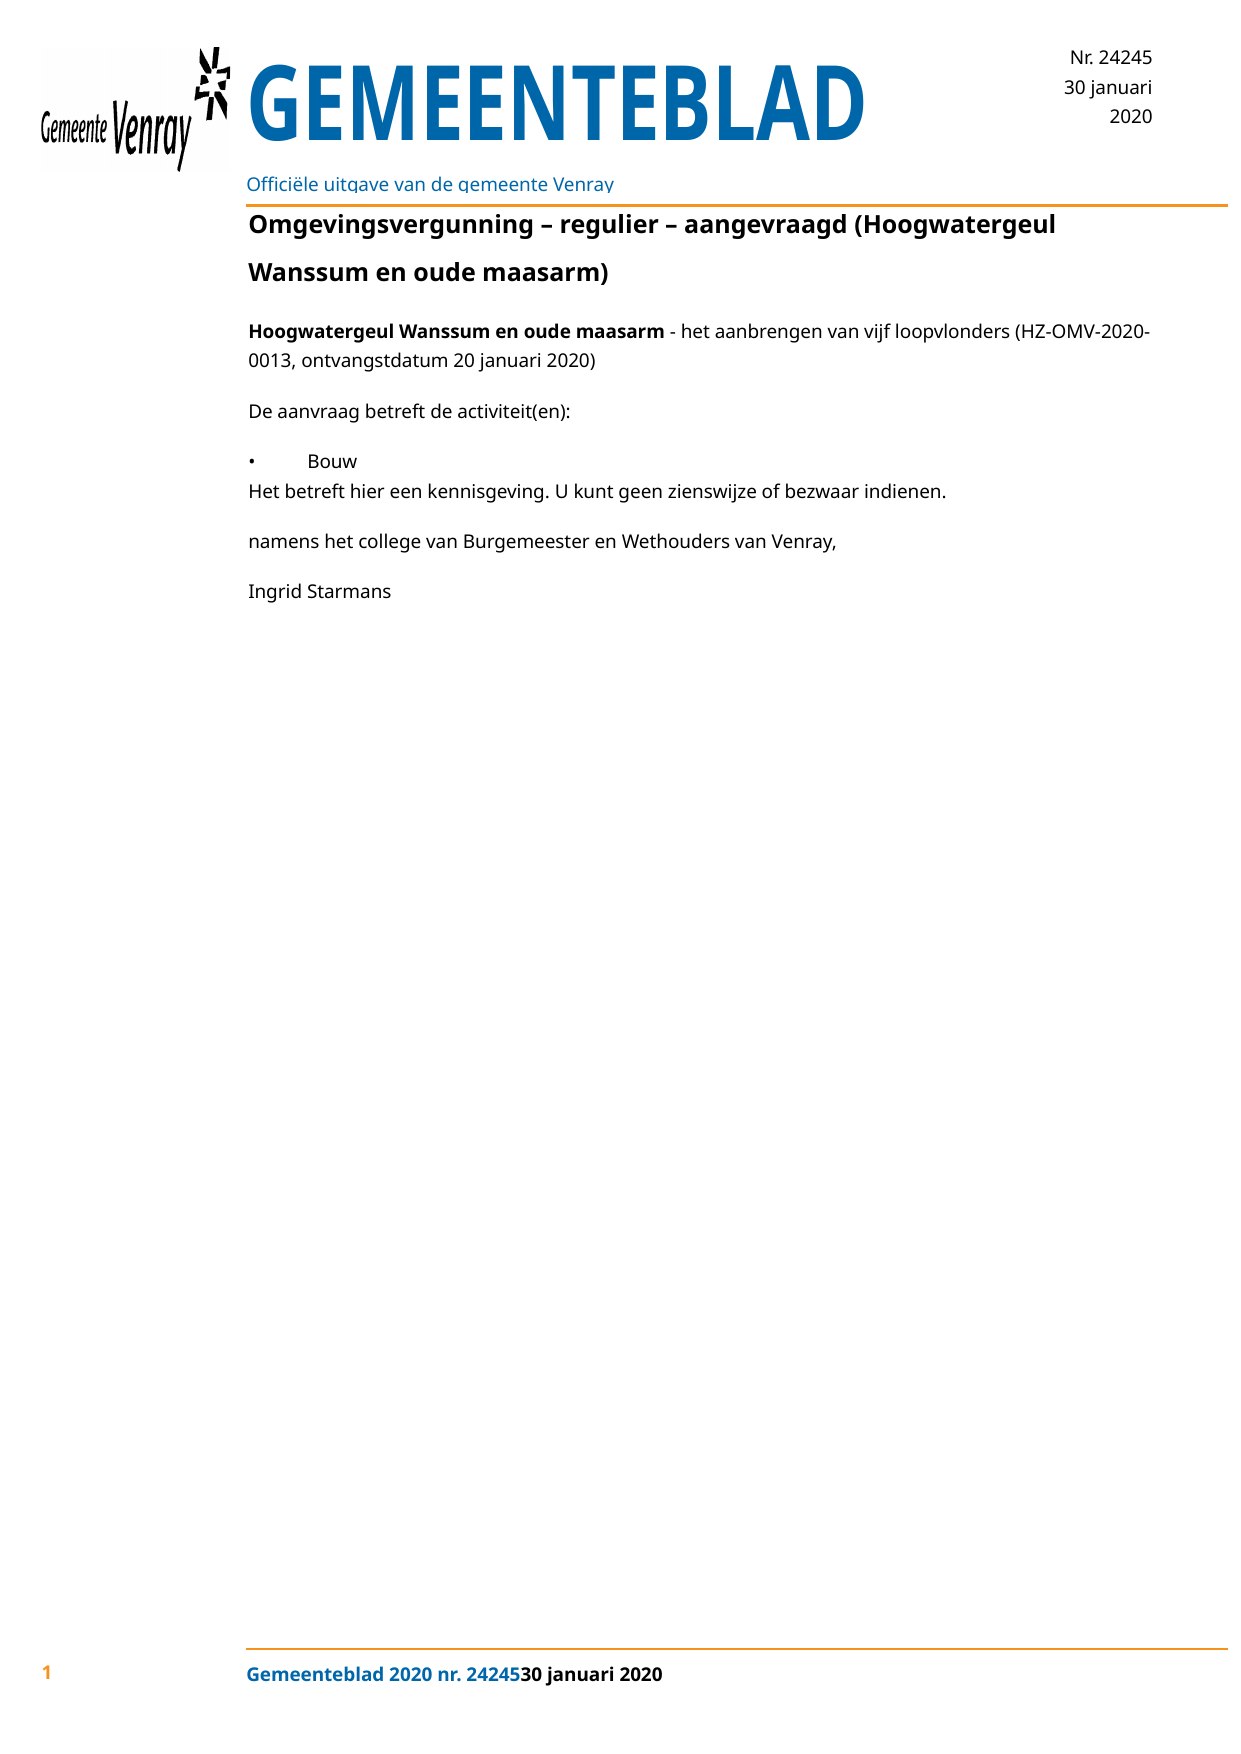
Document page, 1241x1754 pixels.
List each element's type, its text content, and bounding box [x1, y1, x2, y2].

text Het betreft hier een kennisgeving. U kunt geen zienswijze of bezwaar indienen. [248, 478, 1152, 504]
text De aanvraag betreft de activiteit(en): [248, 398, 1152, 424]
list Bouw [248, 448, 1152, 474]
text Omgevingsvergunning – regulier – aangevraagd (Hoogwatergeul Wanssum en oude maasarm) [248, 207, 1152, 288]
text Hoogwatergeul Wanssum en oude maasarm - het aanbrengen van vijf loopvlonders (HZ-OMV-2020-0013, ontvangstdatum 20 januari 2020) [248, 318, 1152, 373]
text namens het college van Burgemeester en Wethouders van Venray, [248, 528, 1152, 554]
text Ingrid Starmans [248, 579, 1152, 604]
picture [41, 47, 231, 172]
